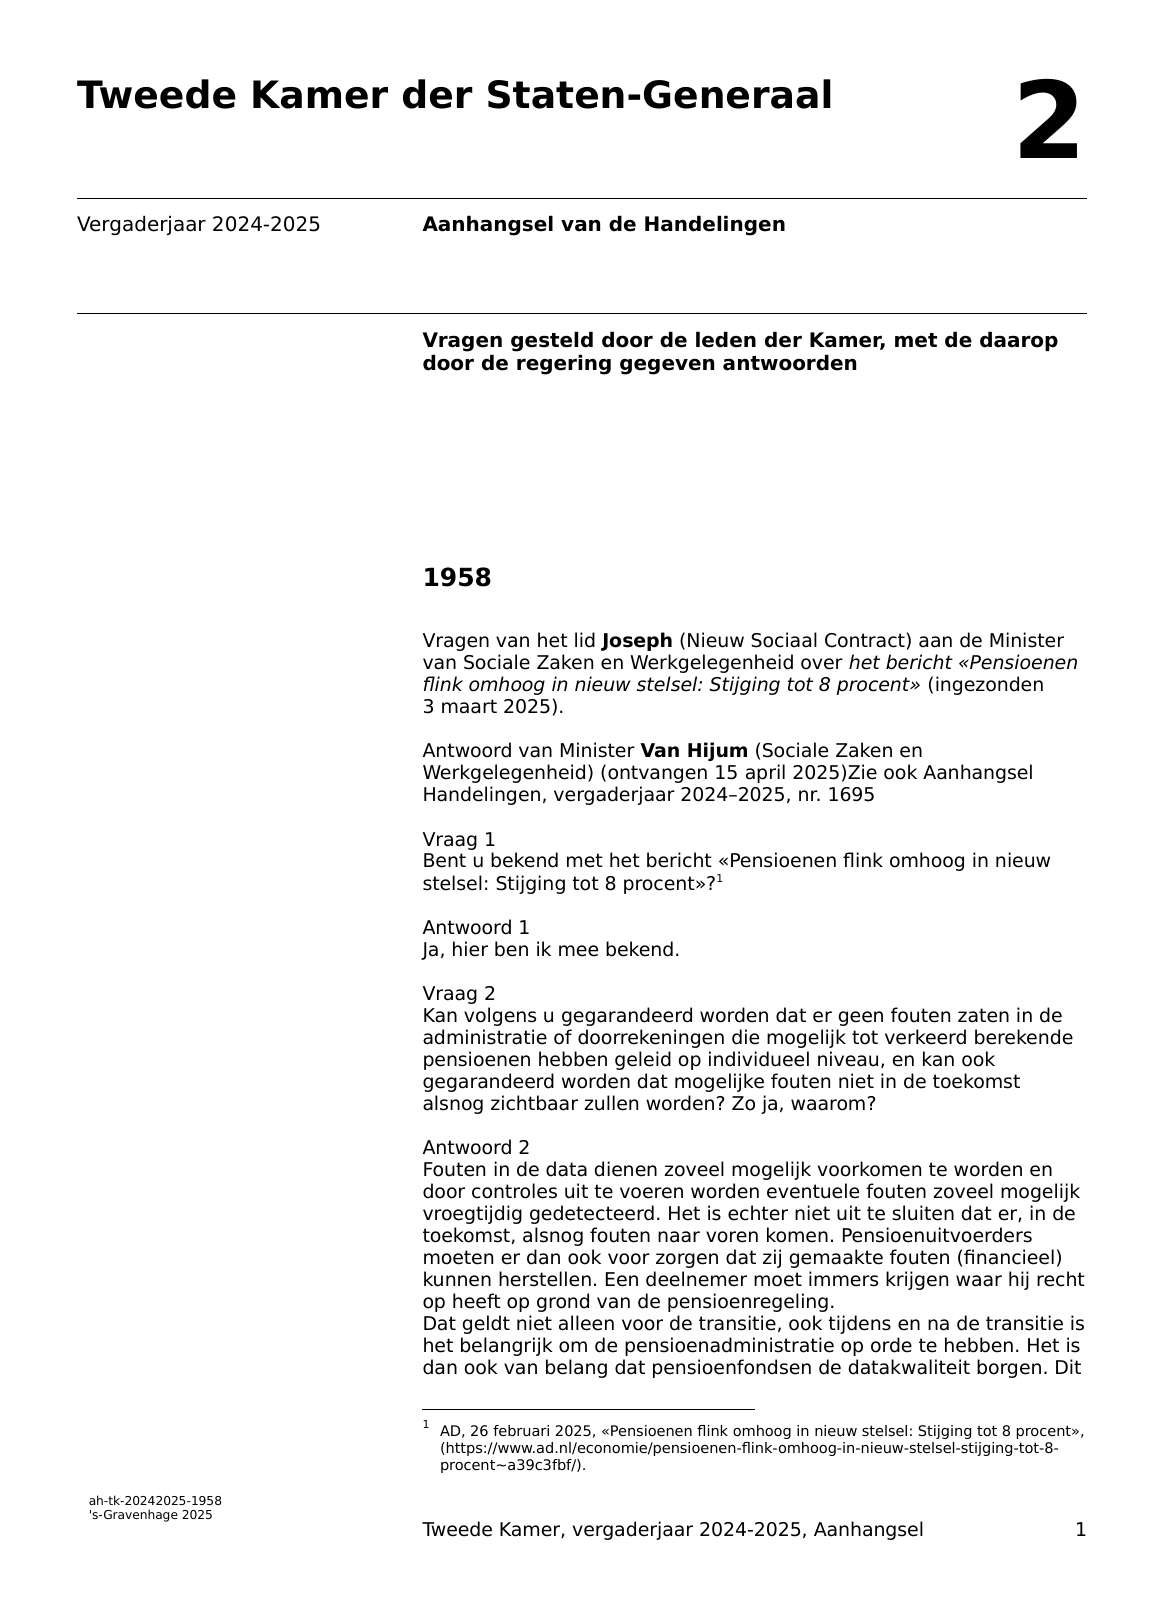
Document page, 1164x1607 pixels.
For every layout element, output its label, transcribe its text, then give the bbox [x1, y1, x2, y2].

text Fouten in de data dienen zoveel mogelijk voorkomen te worden en door controles uit te voeren worden eventuele fouten zoveel mogelijk vroegtijdig gedetecteerd. Het is echter niet uit te sluiten dat er, in de toekomst, alsnog fouten naar voren komen. Pensioenuitvoerders moeten er dan ook voor zorgen dat zij gemaakte fouten (financieel) kunnen herstellen. Een deelnemer moet immers krijgen waar hij recht op heeft op grond van de pensioenregeling. [422, 1159, 1087, 1313]
text Ja, hier ben ik mee bekend. [422, 938, 1087, 961]
text 's-Gravenhage 2025 [88, 1508, 323, 1522]
text Dat geldt niet alleen voor de transitie, ook tijdens en na de transitie is het belangrijk om de pensioenadministratie op orde te hebben. Het is dan ook van belang dat pensioenfondsen de datakwaliteit borgen. Dit [422, 1313, 1087, 1378]
text Vraag 2 [422, 983, 1087, 1005]
text Antwoord van Minister Van Hijum (Sociale Zaken en Werkgelegenheid) (ontvangen 15 april 2025)Zie ook Aanhangsel Handelingen, vergaderjaar 2024–2025, nr. 1695 [422, 740, 1087, 806]
text Antwoord 1 [422, 917, 1087, 938]
text AD, 26 februari 2025, «Pensioenen flink omhoog in nieuw stelsel: Stijging tot 8 procent», (https://www.ad.nl/economie/pensioenen-flink-omhoog-in-nieuw-stelsel-stijging-tot-8-procent~a39c3fbf/). [422, 1418, 1087, 1474]
table_header 2 [886, 59, 1087, 198]
table_cell Aanhangsel van de Handelingen [422, 199, 1087, 313]
table_cell [77, 314, 422, 375]
text Kan volgens u gegarandeerd worden dat er geen fouten zaten in de administratie of doorrekeningen die mogelijk tot verkeerd berekende pensioenen hebben geleid op individueel niveau, en kan ook gegarandeerd worden dat mogelijke fouten niet in de toekomst alsnog zichtbaar zullen worden? Zo ja, waarom? [422, 1005, 1087, 1114]
table_cell Vergaderjaar 2024-2025 [77, 199, 422, 313]
text Vraag 1 [422, 828, 1087, 850]
table_cell Vragen gesteld door de leden der Kamer, met de daarop door de regering gegeven antwoorden [422, 314, 1087, 375]
text Vragen van het lid Joseph (Nieuw Sociaal Contract) aan de Minister van Sociale Zaken en Werkgelegenheid over het bericht «Pensioenen flink omhoog in nieuw stelsel: Stijging tot 8 procent» (ingezonden 3 maart 2025). [422, 630, 1087, 718]
text ah-tk-20242025-1958 [88, 1494, 323, 1508]
text Antwoord 2 [422, 1137, 1087, 1159]
table_header Tweede Kamer der Staten-Generaal [77, 59, 886, 198]
text 1958 [422, 563, 1087, 592]
text Bent u bekend met het bericht «Pensioenen flink omhoog in nieuw stelsel: Stijging tot 8 procent»? [422, 850, 1087, 894]
